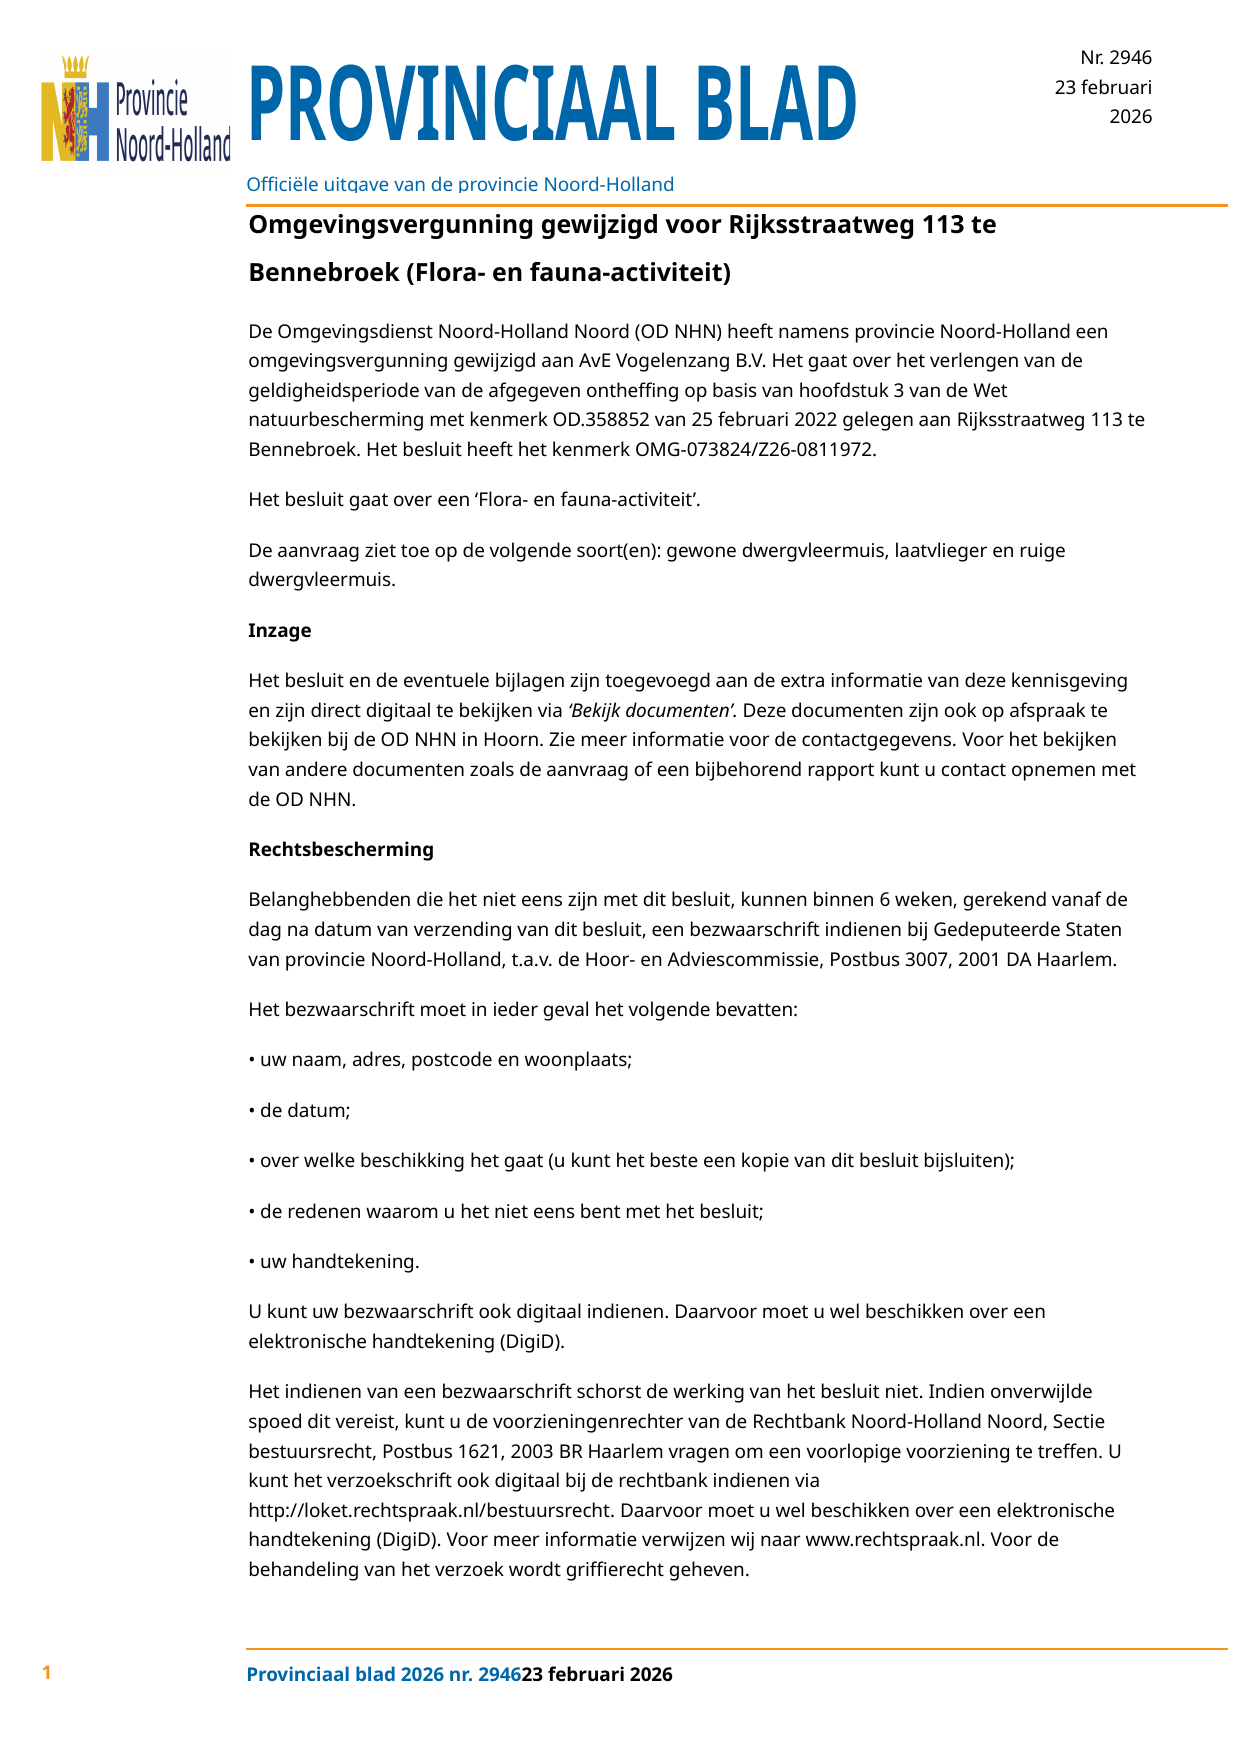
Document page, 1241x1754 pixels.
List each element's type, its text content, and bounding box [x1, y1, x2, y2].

text Het besluit gaat over een ‘Flora- en fauna-activiteit’. [248, 487, 1152, 512]
text • de redenen waarom u het niet eens bent met het besluit; [248, 1198, 1152, 1224]
text De aanvraag ziet toe op de volgende soort(en): gewone dwergvleermuis, laatvlieger en ruige dwergvleermuis. [248, 537, 1152, 592]
text Rechtsbescherming [248, 836, 1152, 862]
picture [41, 47, 231, 172]
text Het bezwaarschrift moet in ieder geval het volgende bevatten: [248, 996, 1152, 1022]
text Inzage [248, 617, 1152, 643]
text • uw handtekening. [248, 1248, 1152, 1274]
text • de datum; [248, 1097, 1152, 1123]
text Omgevingsvergunning gewijzigd voor Rijksstraatweg 113 te Bennebroek (Flora- en fauna-activiteit) [248, 207, 1152, 288]
text U kunt uw bezwaarschrift ook digitaal indienen. Daarvoor moet u wel beschikken over een elektronische handtekening (DigiD). [248, 1299, 1152, 1354]
text De Omgevingsdienst Noord-Holland Noord (OD NHN) heeft namens provincie Noord-Holland een omgevingsvergunning gewijzigd aan AvE Vogelenzang B.V. Het gaat over het verlengen van de geldigheidsperiode van de afgegeven ontheffing op basis van hoofdstuk 3 van de Wet natuurbescherming met kenmerk OD.358852 van 25 februari 2022 gelegen aan Rijksstraatweg 113 te Bennebroek. Het besluit heeft het kenmerk OMG-073824/Z26-0811972. [248, 318, 1152, 462]
text Het indienen van een bezwaarschrift schorst de werking van het besluit niet. Indien onverwijlde spoed dit vereist, kunt u de voorzieningenrechter van de Rechtbank Noord-Holland Noord, Sectie bestuursrecht, Postbus 1621, 2003 BR Haarlem vragen om een voorlopige voorziening te treffen. U kunt het verzoekschrift ook digitaal bij de rechtbank indienen via http://loket.rechtspraak.nl/bestuursrecht. Daarvoor moet u wel beschikken over een elektronische handtekening (DigiD). Voor meer informatie verwijzen wij naar www.rechtspraak.nl. Voor de behandeling van het verzoek wordt griffierecht geheven. [248, 1379, 1152, 1582]
text Het besluit en de eventuele bijlagen zijn toegevoegd aan de extra informatie van deze kennisgeving en zijn direct digitaal te bekijken via ‘Bekijk documenten’. Deze documenten zijn ook op afspraak te bekijken bij de OD NHN in Hoorn. Zie meer informatie voor de contactgegevens. Voor het bekijken van andere documenten zoals de aanvraag of een bijbehorend rapport kunt u contact opnemen met de OD NHN. [248, 667, 1152, 812]
text • uw naam, adres, postcode en woonplaats; [248, 1047, 1152, 1072]
text Belanghebbenden die het niet eens zijn met dit besluit, kunnen binnen 6 weken, gerekend vanaf de dag na datum van verzending van dit besluit, een bezwaarschrift indienen bij Gedeputeerde Staten van provincie Noord-Holland, t.a.v. de Hoor- en Adviescommissie, Postbus 3007, 2001 DA Haarlem. [248, 887, 1152, 972]
text • over welke beschikking het gaat (u kunt het beste een kopie van dit besluit bijsluiten); [248, 1147, 1152, 1173]
